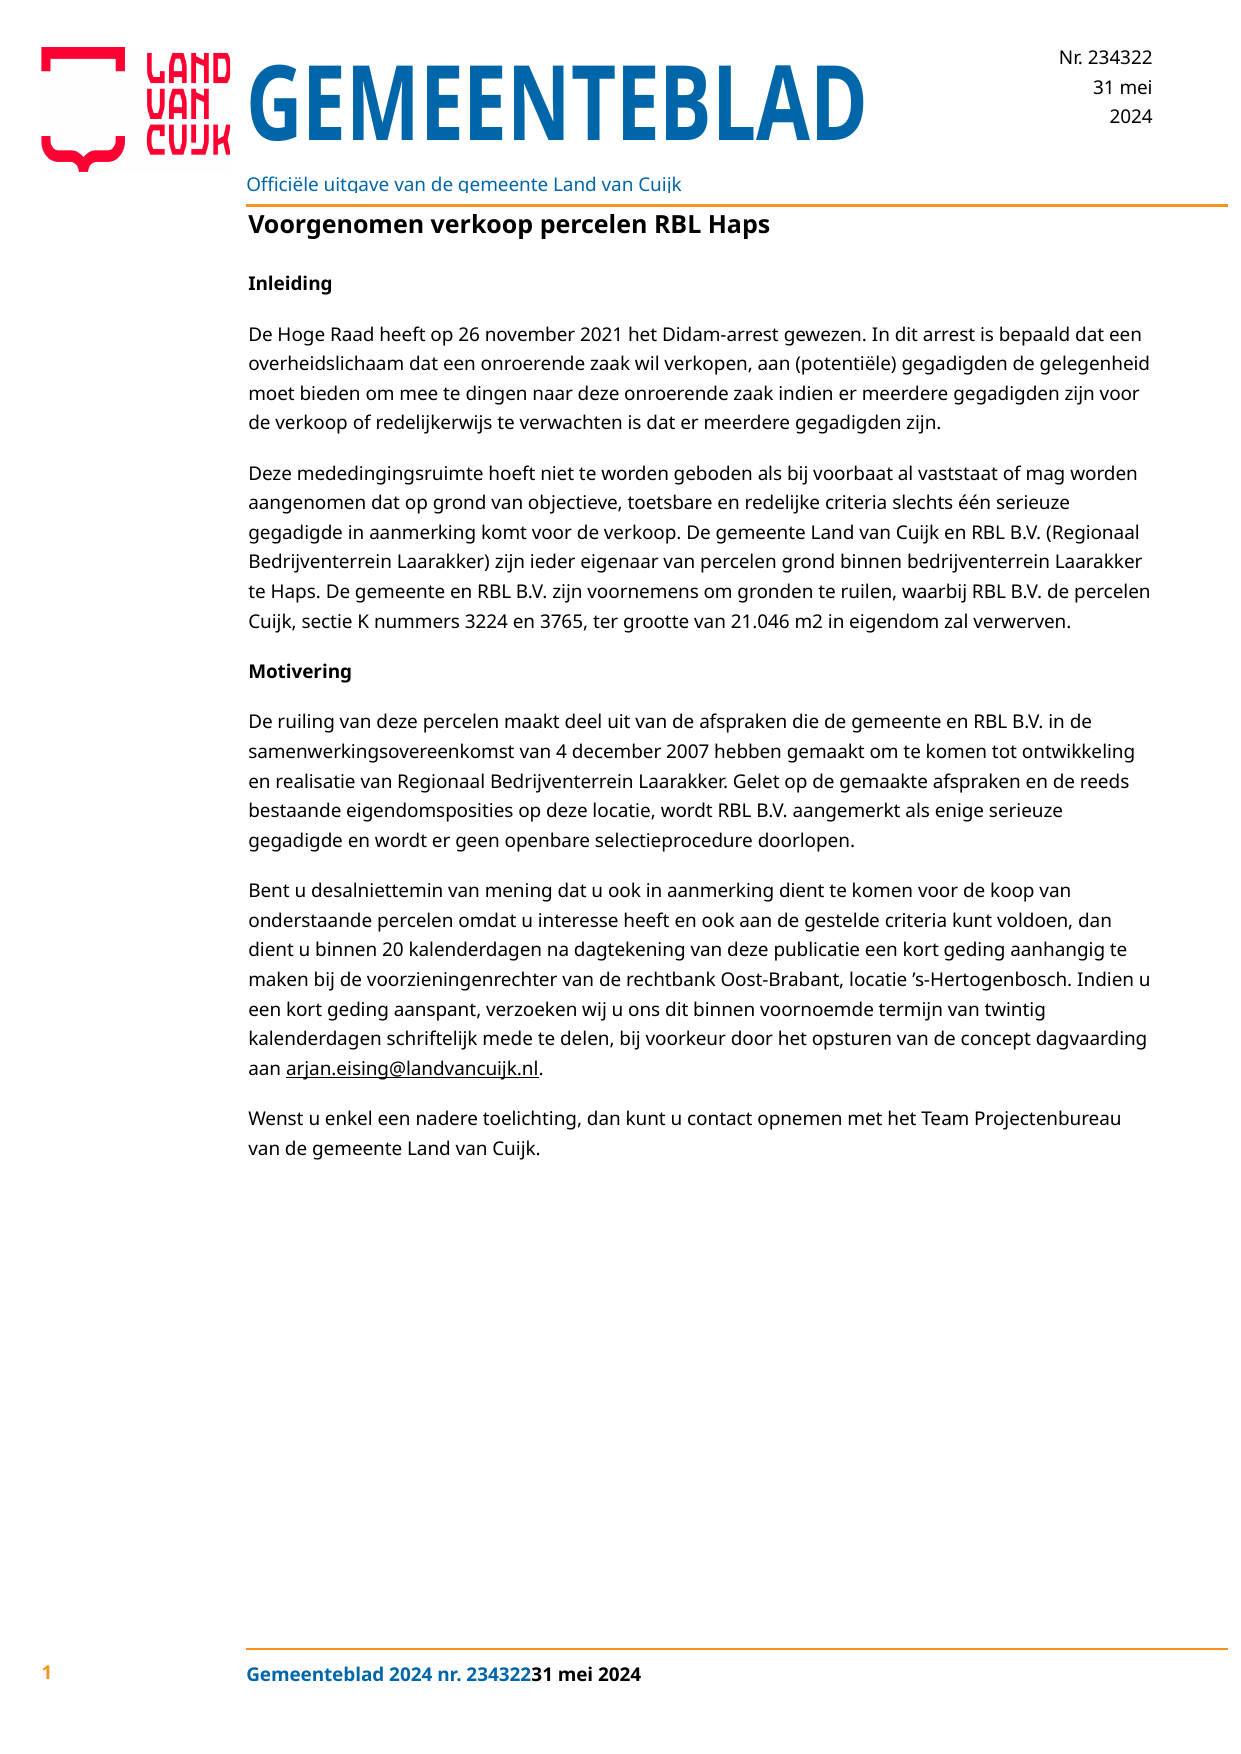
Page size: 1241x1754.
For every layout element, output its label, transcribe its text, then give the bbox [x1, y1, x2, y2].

picture [41, 47, 231, 172]
text Inleiding [248, 270, 1152, 296]
text Bent u desalniettemin van mening dat u ook in aanmerking dient te komen voor de koop van onderstaande percelen omdat u interesse heeft en ook aan de gestelde criteria kunt voldoen, dan dient u binnen 20 kalenderdagen na dagtekening van deze publicatie een kort geding aanhangig te maken bij de voorzieningenrechter van de rechtbank Oost-Brabant, locatie ’s-Hertogenbosch. Indien u een kort geding aanspant, verzoeken wij u ons dit binnen voornoemde termijn van twintig kalenderdagen schriftelijk mede te delen, bij voorkeur door het opsturen van de concept dagvaarding aan arjan.eising@landvancuijk.nl. [248, 877, 1152, 1081]
text Voorgenomen verkoop percelen RBL Haps [248, 207, 1152, 241]
text De ruiling van deze percelen maakt deel uit van de afspraken die de gemeente en RBL B.V. in de samenwerkingsovereenkomst van 4 december 2007 hebben gemaakt om te komen tot ontwikkeling en realisatie van Regionaal Bedrijventerrein Laarakker. Gelet op de gemaakte afspraken en de reeds bestaande eigendomsposities op deze locatie, wordt RBL B.V. aangemerkt als enige serieuze gegadigde en wordt er geen openbare selectieprocedure doorlopen. [248, 709, 1152, 853]
text Motivering [248, 658, 1152, 684]
text De Hoge Raad heeft op 26 november 2021 het Didam-arrest gewezen. In dit arrest is bepaald dat een overheidslichaam dat een onroerende zaak wil verkopen, aan (potentiële) gegadigden de gelegenheid moet bieden om mee te dingen naar deze onroerende zaak indien er meerdere gegadigden zijn voor de verkoop of redelijkerwijs te verwachten is dat er meerdere gegadigden zijn. [248, 321, 1152, 435]
text Wenst u enkel een nadere toelichting, dan kunt u contact opnemen met het Team Projectenbureau van de gemeente Land van Cuijk. [248, 1105, 1152, 1161]
text Deze mededingingsruimte hoeft niet te worden geboden als bij voorbaat al vaststaat of mag worden aangenomen dat op grond van objectieve, toetsbare en redelijke criteria slechts één serieuze gegadigde in aanmerking komt voor de verkoop. De gemeente Land van Cuijk en RBL B.V. (Regionaal Bedrijventerrein Laarakker) zijn ieder eigenaar van percelen grond binnen bedrijventerrein Laarakker te Haps. De gemeente en RBL B.V. zijn voornemens om gronden te ruilen, waarbij RBL B.V. de percelen Cuijk, sectie K nummers 3224 en 3765, ter grootte van 21.046 m2 in eigendom zal verwerven. [248, 460, 1152, 633]
